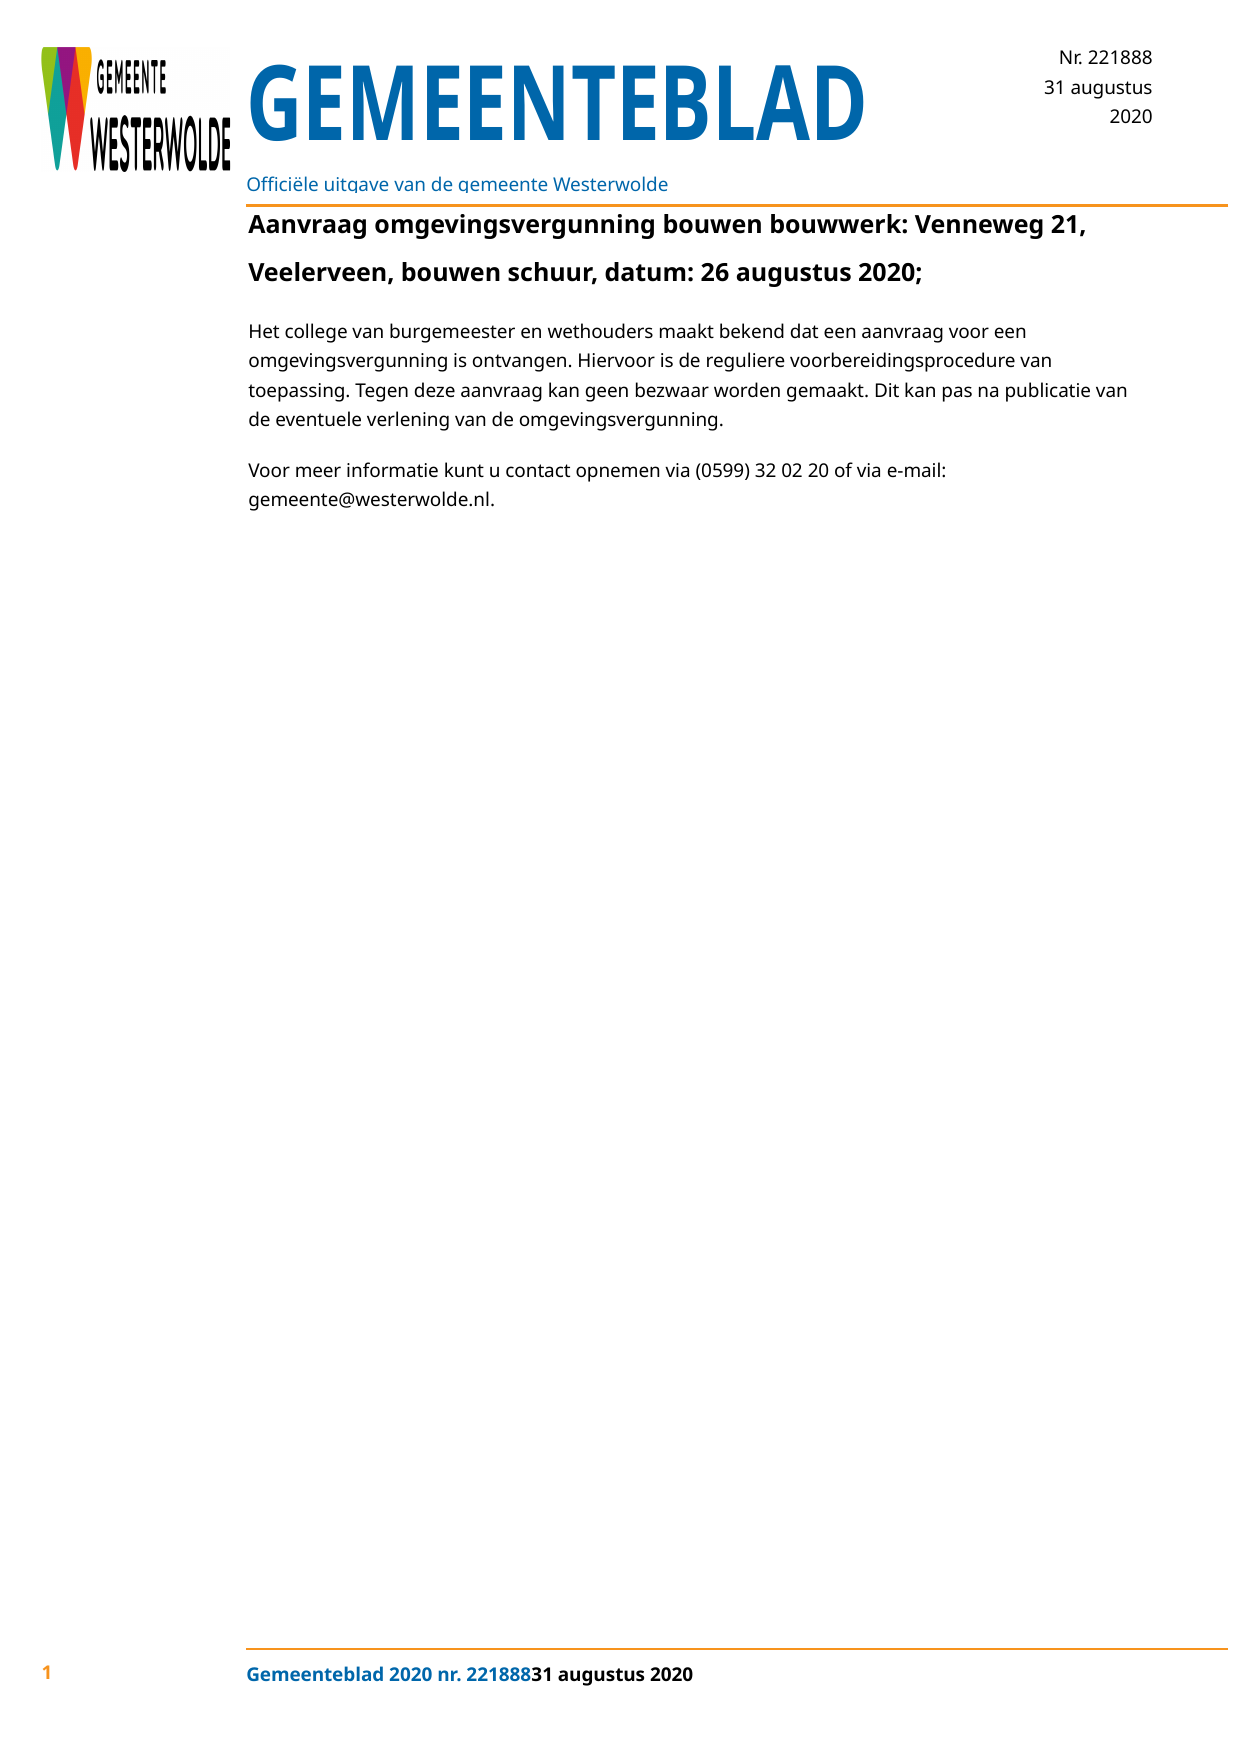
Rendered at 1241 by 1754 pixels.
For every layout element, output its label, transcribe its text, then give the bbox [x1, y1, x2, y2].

text Aanvraag omgevingsvergunning bouwen bouwwerk: Venneweg 21, Veelerveen, bouwen schuur, datum: 26 augustus 2020; [248, 207, 1152, 288]
text Voor meer informatie kunt u contact opnemen via (0599) 32 02 20 of via e-mail: gemeente@westerwolde.nl. [248, 457, 1152, 512]
text Het college van burgemeester en wethouders maakt bekend dat een aanvraag voor een omgevingsvergunning is ontvangen. Hiervoor is de reguliere voorbereidingsprocedure van toepassing. Tegen deze aanvraag kan geen bezwaar worden gemaakt. Dit kan pas na publicatie van de eventuele verlening van de omgevingsvergunning. [248, 318, 1152, 432]
picture [41, 47, 231, 172]
